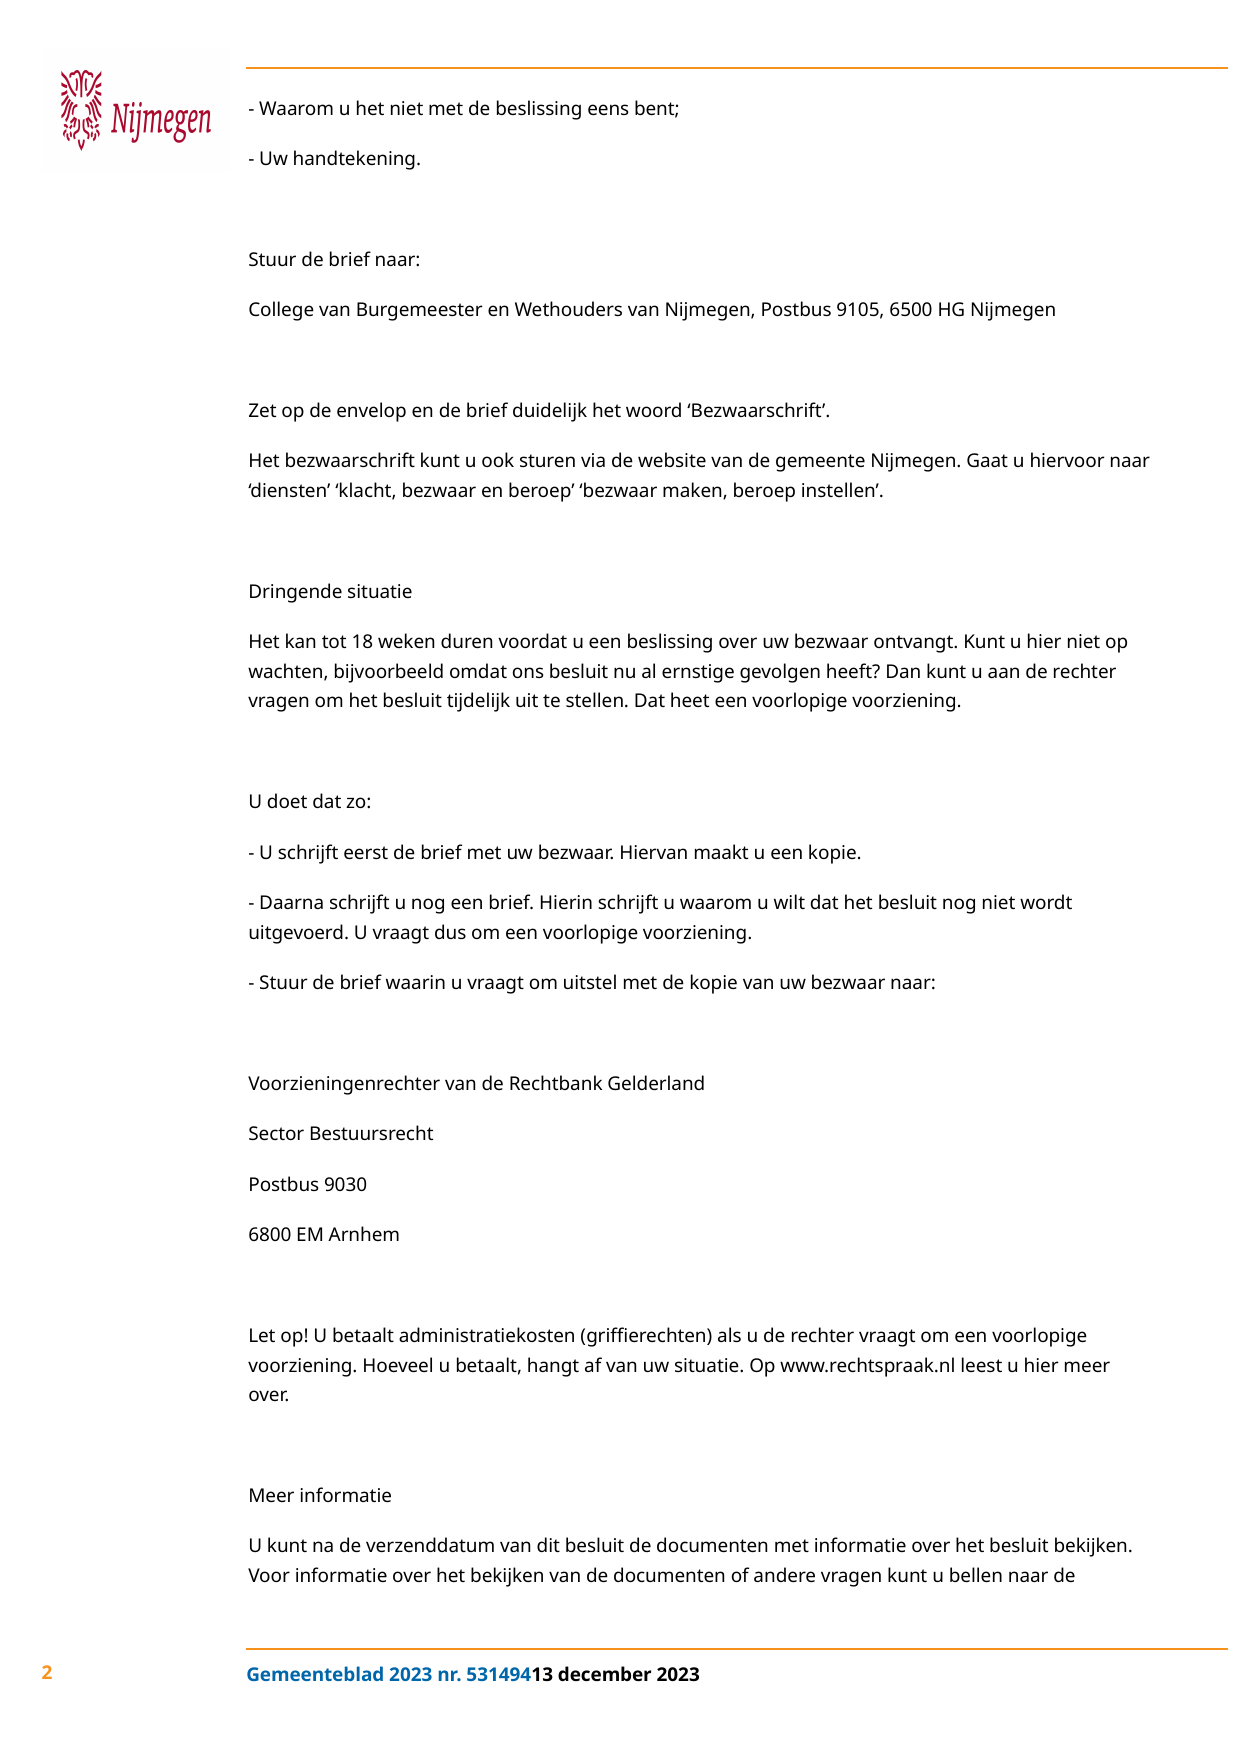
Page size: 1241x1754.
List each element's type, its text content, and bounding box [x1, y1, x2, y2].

text Het kan tot 18 weken duren voordat u een beslissing over uw bezwaar ontvangt. Kunt u hier niet op wachten, bijvoorbeeld omdat ons besluit nu al ernstige gevolgen heeft? Dan kunt u aan de rechter vragen om het besluit tijdelijk uit te stellen. Dat heet een voorlopige voorziening. [248, 628, 1152, 713]
text U doet dat zo: [248, 788, 1152, 814]
text - Uw handtekening. [248, 145, 1152, 171]
picture [41, 47, 231, 172]
text - U schrijft eerst de brief met uw bezwaar. Hiervan maakt u een kopie. [248, 839, 1152, 865]
text Stuur de brief naar: [248, 246, 1152, 272]
text Zet op de envelop en de brief duidelijk het woord ‘Bezwaarschrift’. [248, 397, 1152, 423]
text College van Burgemeester en Wethouders van Nijmegen, Postbus 9105, 6500 HG Nijmegen [248, 296, 1152, 322]
text U kunt na de verzenddatum van dit besluit de documenten met informatie over het besluit bekijken. Voor informatie over het bekijken van de documenten of andere vragen kunt u bellen naar de [248, 1533, 1152, 1588]
text - Waarom u het niet met de beslissing eens bent; [248, 95, 1152, 121]
text Meer informatie [248, 1482, 1152, 1508]
text Postbus 9030 [248, 1171, 1152, 1197]
text Sector Bestuursrecht [248, 1121, 1152, 1146]
text - Stuur de brief waarin u vraagt om uitstel met de kopie van uw bezwaar naar: [248, 969, 1152, 995]
text - Daarna schrijft u nog een brief. Hierin schrijft u waarom u wilt dat het besluit nog niet wordt uitgevoerd. U vraagt dus om een voorlopige voorziening. [248, 889, 1152, 945]
text Let op! U betaalt administratiekosten (griffierechten) als u de rechter vraagt om een voorlopige voorziening. Hoeveel u betaalt, hangt af van uw situatie. Op www.rechtspraak.nl leest u hier meer over. [248, 1322, 1152, 1407]
text Voorzieningenrechter van de Rechtbank Gelderland [248, 1070, 1152, 1096]
text Het bezwaarschrift kunt u ook sturen via de website van de gemeente Nijmegen. Gaat u hiervoor naar ‘diensten’ ‘klacht, bezwaar en beroep’ ‘bezwaar maken, beroep instellen’. [248, 448, 1152, 503]
text Dringende situatie [248, 578, 1152, 604]
text 6800 EM Arnhem [248, 1221, 1152, 1247]
